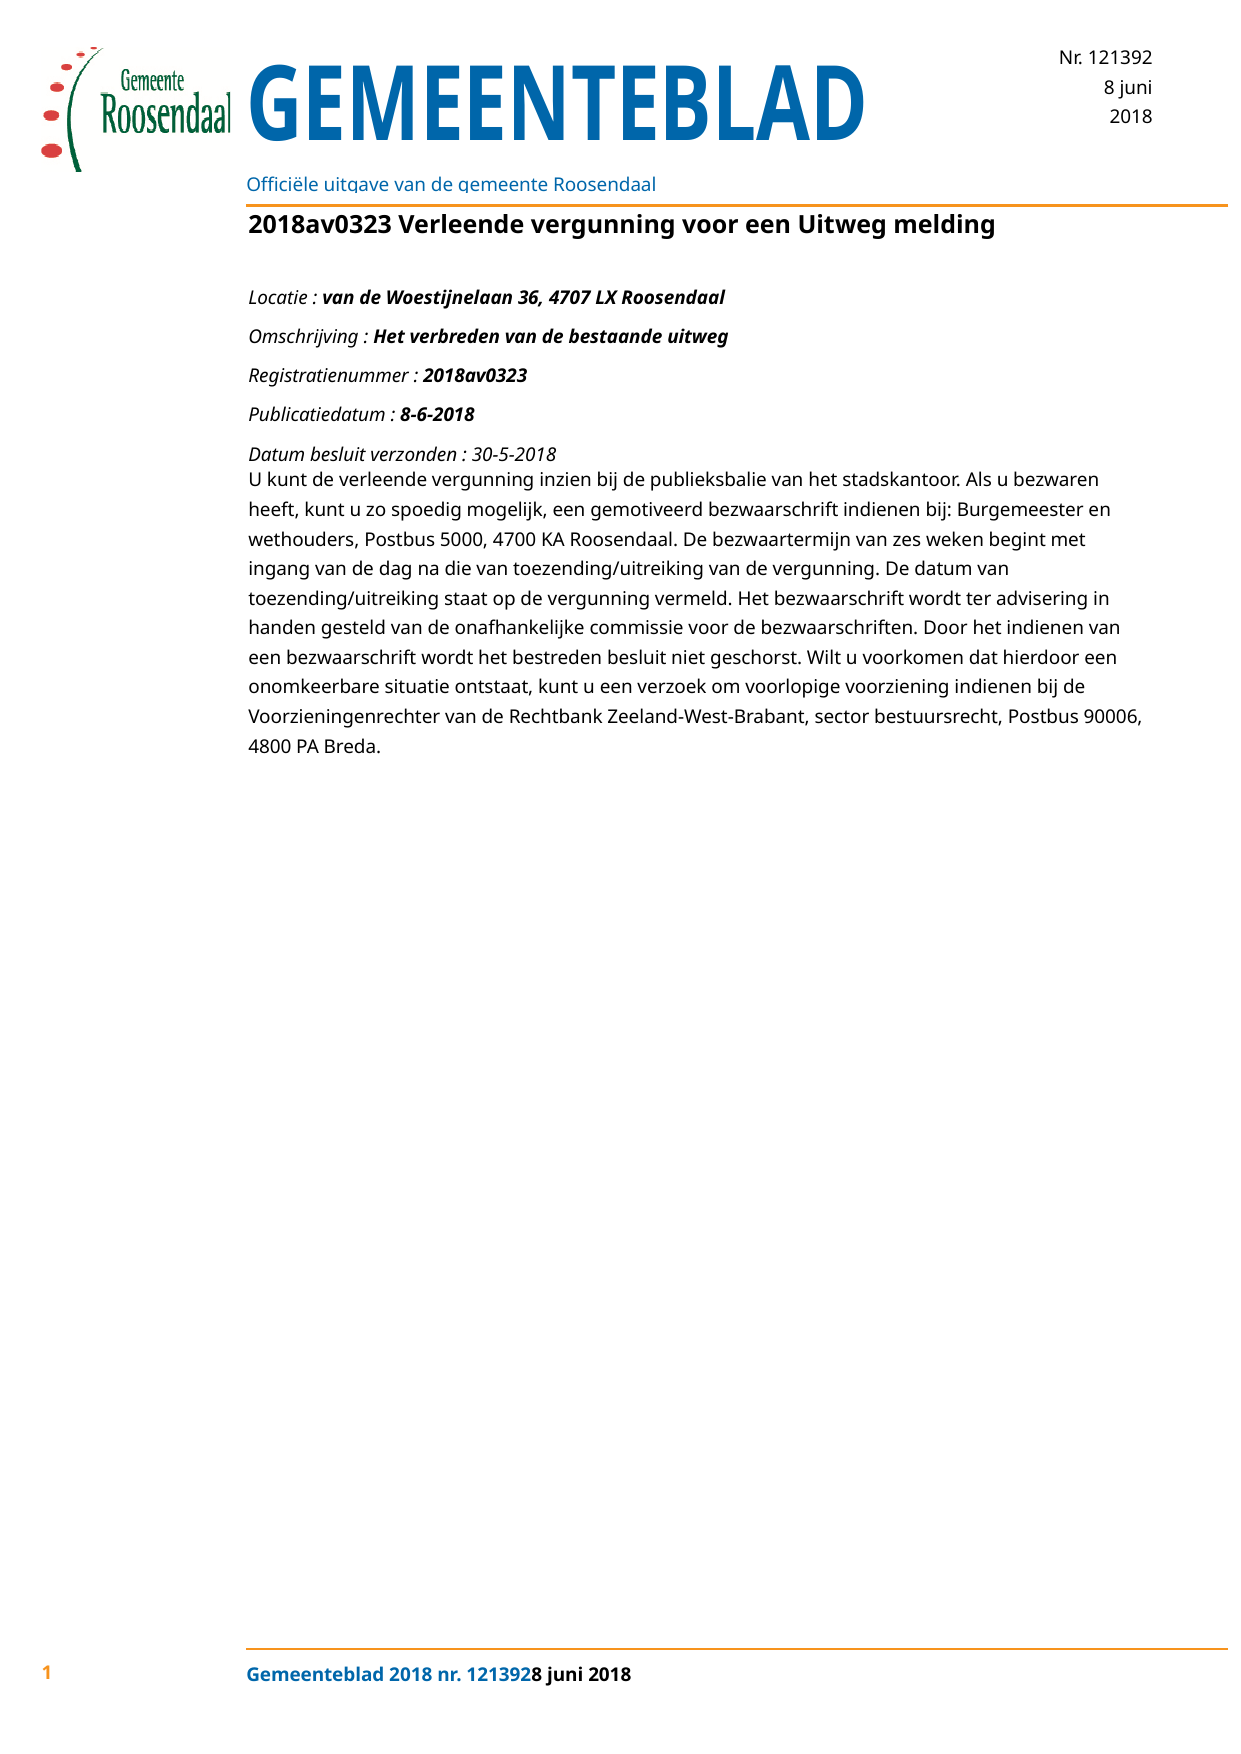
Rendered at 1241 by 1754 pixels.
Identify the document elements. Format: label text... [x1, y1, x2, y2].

text Datum besluit verzonden : 30-5-2018 [248, 441, 1152, 467]
text Publicatiedatum : 8-6-2018 [248, 402, 1152, 427]
picture [41, 47, 231, 172]
text U kunt de verleende vergunning inzien bij de publieksbalie van het stadskantoor. Als u bezwaren heeft, kunt u zo spoedig mogelijk, een gemotiveerd bezwaarschrift indienen bij: Burgemeester en wethouders, Postbus 5000, 4700 KA Roosendaal. De bezwaartermijn van zes weken begint met ingang van de dag na die van toezending/uitreiking van de vergunning. De datum van toezending/uitreiking staat op de vergunning vermeld. Het bezwaarschrift wordt ter advisering in handen gesteld van de onafhankelijke commissie voor de bezwaarschriften. Door het indienen van een bezwaarschrift wordt het bestreden besluit niet geschorst. Wilt u voorkomen dat hierdoor een onomkeerbare situatie ontstaat, kunt u een verzoek om voorlopige voorziening indienen bij de Voorzieningenrechter van de Rechtbank Zeeland-West-Brabant, sector bestuursrecht, Postbus 90006, 4800 PA Breda. [248, 467, 1152, 759]
text Registratienummer : 2018av0323 [248, 362, 1152, 388]
text 2018av0323 Verleende vergunning voor een Uitweg melding [248, 207, 1152, 241]
text Locatie : van de Woestijnelaan 36, 4707 LX Roosendaal [248, 284, 1152, 309]
text Omschrijving : Het verbreden van de bestaande uitweg [248, 323, 1152, 349]
